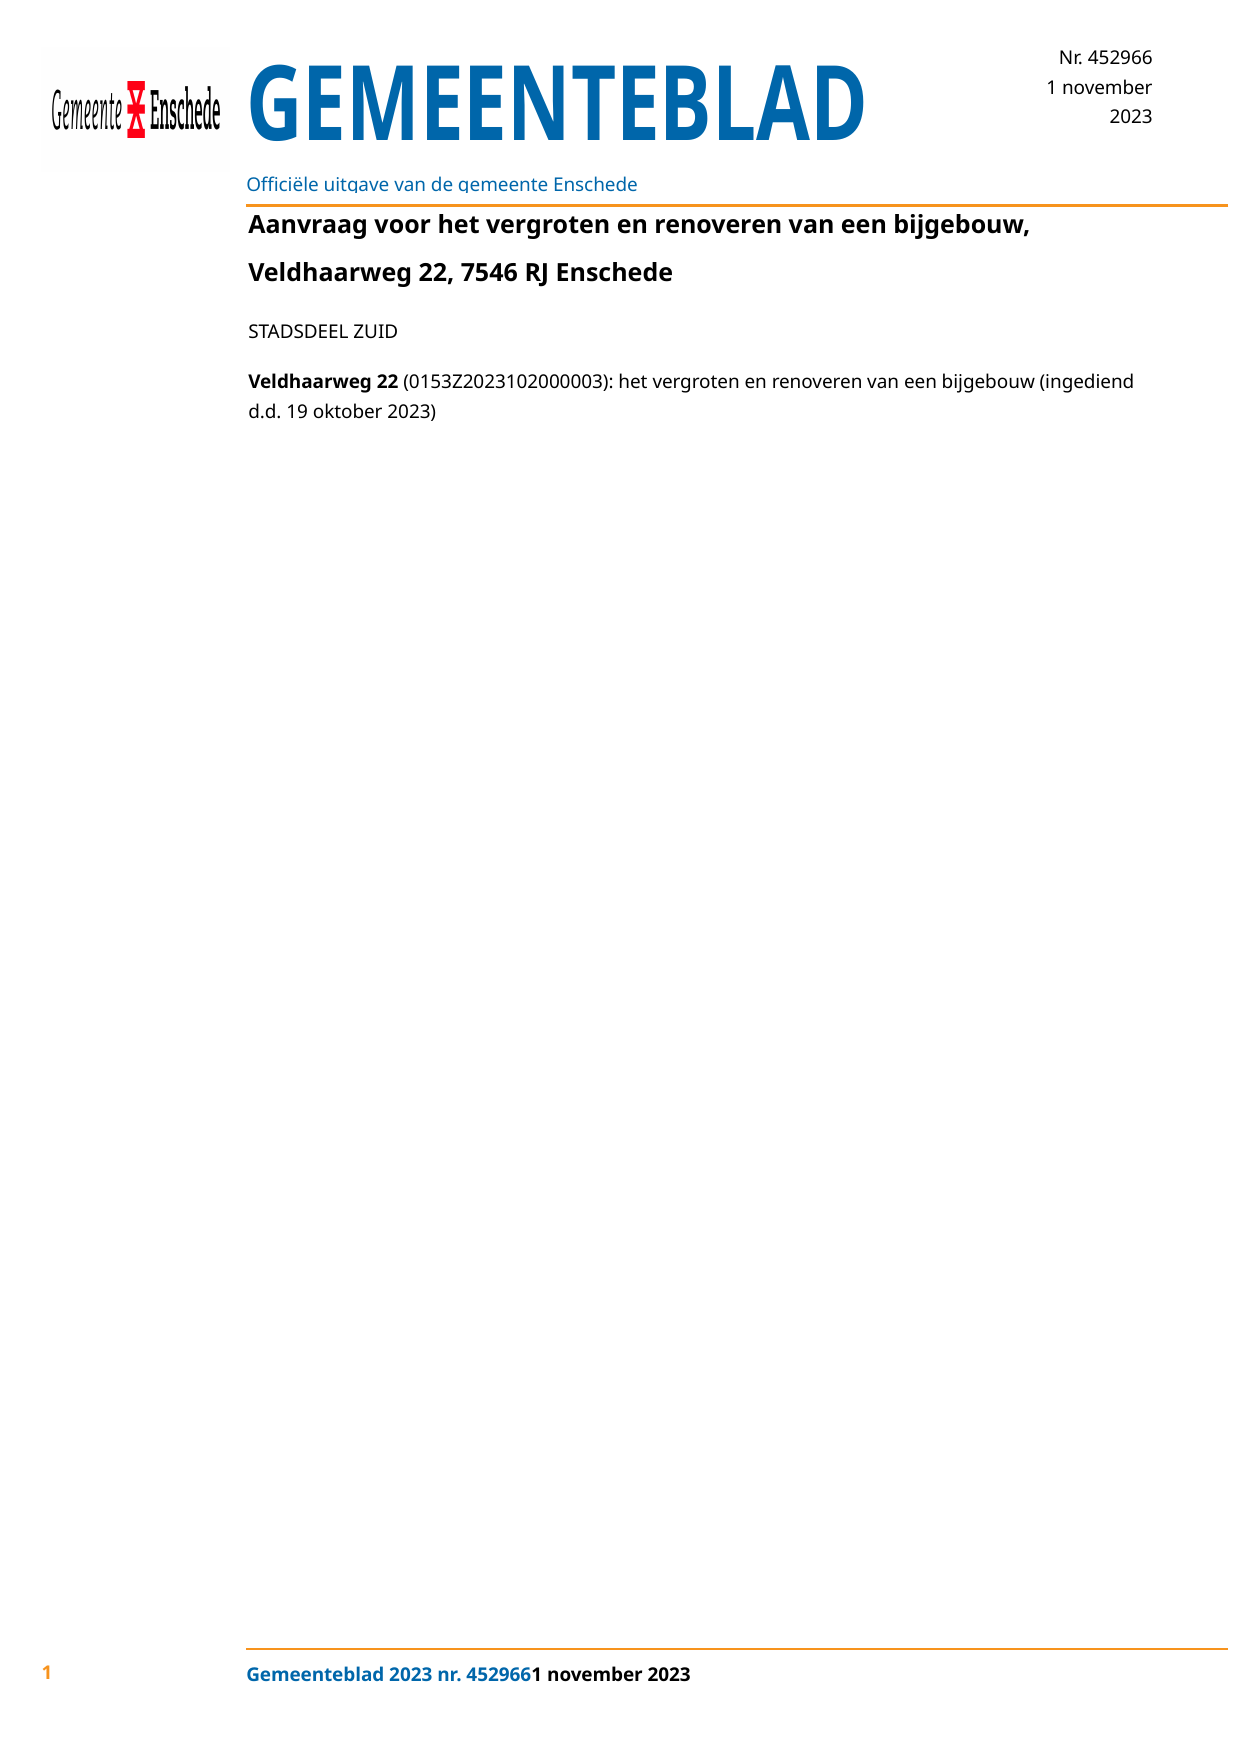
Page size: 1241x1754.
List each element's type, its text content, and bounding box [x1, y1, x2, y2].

picture [41, 47, 231, 172]
text Veldhaarweg 22 (0153Z2023102000003): het vergroten en renoveren van een bijgebouw (ingediend d.d. 19 oktober 2023) [248, 368, 1152, 424]
text Aanvraag voor het vergroten en renoveren van een bijgebouw, Veldhaarweg 22, 7546 RJ Enschede [248, 207, 1152, 288]
text STADSDEEL ZUID [248, 318, 1152, 344]
